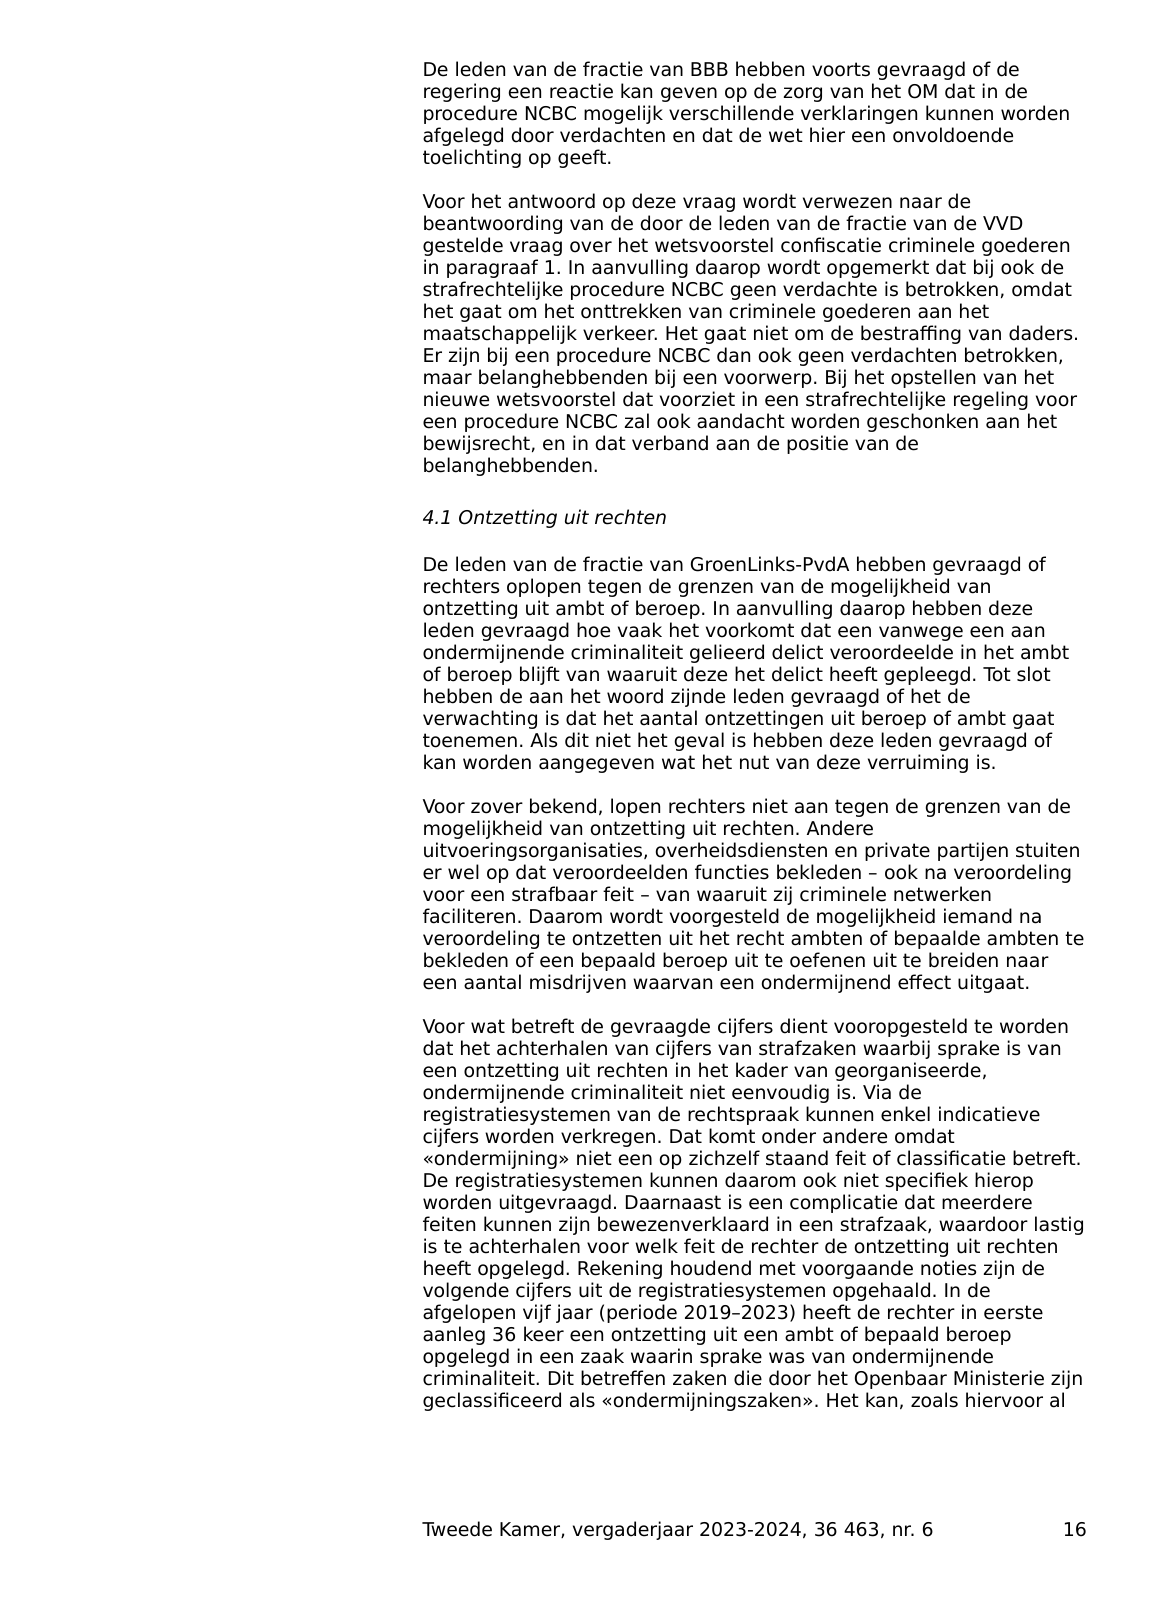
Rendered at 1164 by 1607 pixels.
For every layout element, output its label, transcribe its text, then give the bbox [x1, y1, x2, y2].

text De leden van de fractie van BBB hebben voorts gevraagd of de regering een reactie kan geven op de zorg van het OM dat in de procedure NCBC mogelijk verschillende verklaringen kunnen worden afgelegd door verdachten en dat de wet hier een onvoldoende toelichting op geeft. [422, 59, 1087, 169]
subtitle 4.1 Ontzetting uit rechten [422, 507, 1087, 529]
text Voor wat betreft de gevraagde cijfers dient vooropgesteld te worden dat het achterhalen van cijfers van strafzaken waarbij sprake is van een ontzetting uit rechten in het kader van georganiseerde, ondermijnende criminaliteit niet eenvoudig is. Via de registratiesystemen van de rechtspraak kunnen enkel indicatieve cijfers worden verkregen. Dat komt onder andere omdat «ondermijning» niet een op zichzelf staand feit of classificatie betreft. De registratiesystemen kunnen daarom ook niet specifiek hierop worden uitgevraagd. Daarnaast is een complicatie dat meerdere feiten kunnen zijn bewezenverklaard in een strafzaak, waardoor lastig is te achterhalen voor welk feit de rechter de ontzetting uit rechten heeft opgelegd. Rekening houdend met voorgaande noties zijn de volgende cijfers uit de registratiesystemen opgehaald. In de afgelopen vijf jaar (periode 2019–2023) heeft de rechter in eerste aanleg 36 keer een ontzetting uit een ambt of bepaald beroep opgelegd in een zaak waarin sprake was van ondermijnende criminaliteit. Dit betreffen zaken die door het Openbaar Ministerie zijn geclassificeerd als «ondermijningszaken». Het kan, zoals hiervoor al [422, 1016, 1087, 1411]
text Voor het antwoord op deze vraag wordt verwezen naar de beantwoording van de door de leden van de fractie van de VVD gestelde vraag over het wetsvoorstel confiscatie criminele goederen in paragraaf 1. In aanvulling daarop wordt opgemerkt dat bij ook de strafrechtelijke procedure NCBC geen verdachte is betrokken, omdat het gaat om het onttrekken van criminele goederen aan het maatschappelijk verkeer. Het gaat niet om de bestraffing van daders. Er zijn bij een procedure NCBC dan ook geen verdachten betrokken, maar belanghebbenden bij een voorwerp. Bij het opstellen van het nieuwe wetsvoorstel dat voorziet in een strafrechtelijke regeling voor een procedure NCBC zal ook aandacht worden geschonken aan het bewijsrecht, en in dat verband aan de positie van de belanghebbenden. [422, 191, 1087, 477]
text Voor zover bekend, lopen rechters niet aan tegen de grenzen van de mogelijkheid van ontzetting uit rechten. Andere uitvoeringsorganisaties, overheidsdiensten en private partijen stuiten er wel op dat veroordeelden functies bekleden – ook na veroordeling voor een strafbaar feit – van waaruit zij criminele netwerken faciliteren. Daarom wordt voorgesteld de mogelijkheid iemand na veroordeling te ontzetten uit het recht ambten of bepaalde ambten te bekleden of een bepaald beroep uit te oefenen uit te breiden naar een aantal misdrijven waarvan een ondermijnend effect uitgaat. [422, 796, 1087, 994]
text De leden van de fractie van GroenLinks-PvdA hebben gevraagd of rechters oplopen tegen de grenzen van de mogelijkheid van ontzetting uit ambt of beroep. In aanvulling daarop hebben deze leden gevraagd hoe vaak het voorkomt dat een vanwege een aan ondermijnende criminaliteit gelieerd delict veroordeelde in het ambt of beroep blijft van waaruit deze het delict heeft gepleegd. Tot slot hebben de aan het woord zijnde leden gevraagd of het de verwachting is dat het aantal ontzettingen uit beroep of ambt gaat toenemen. Als dit niet het geval is hebben deze leden gevraagd of kan worden aangegeven wat het nut van deze verruiming is. [422, 554, 1087, 774]
